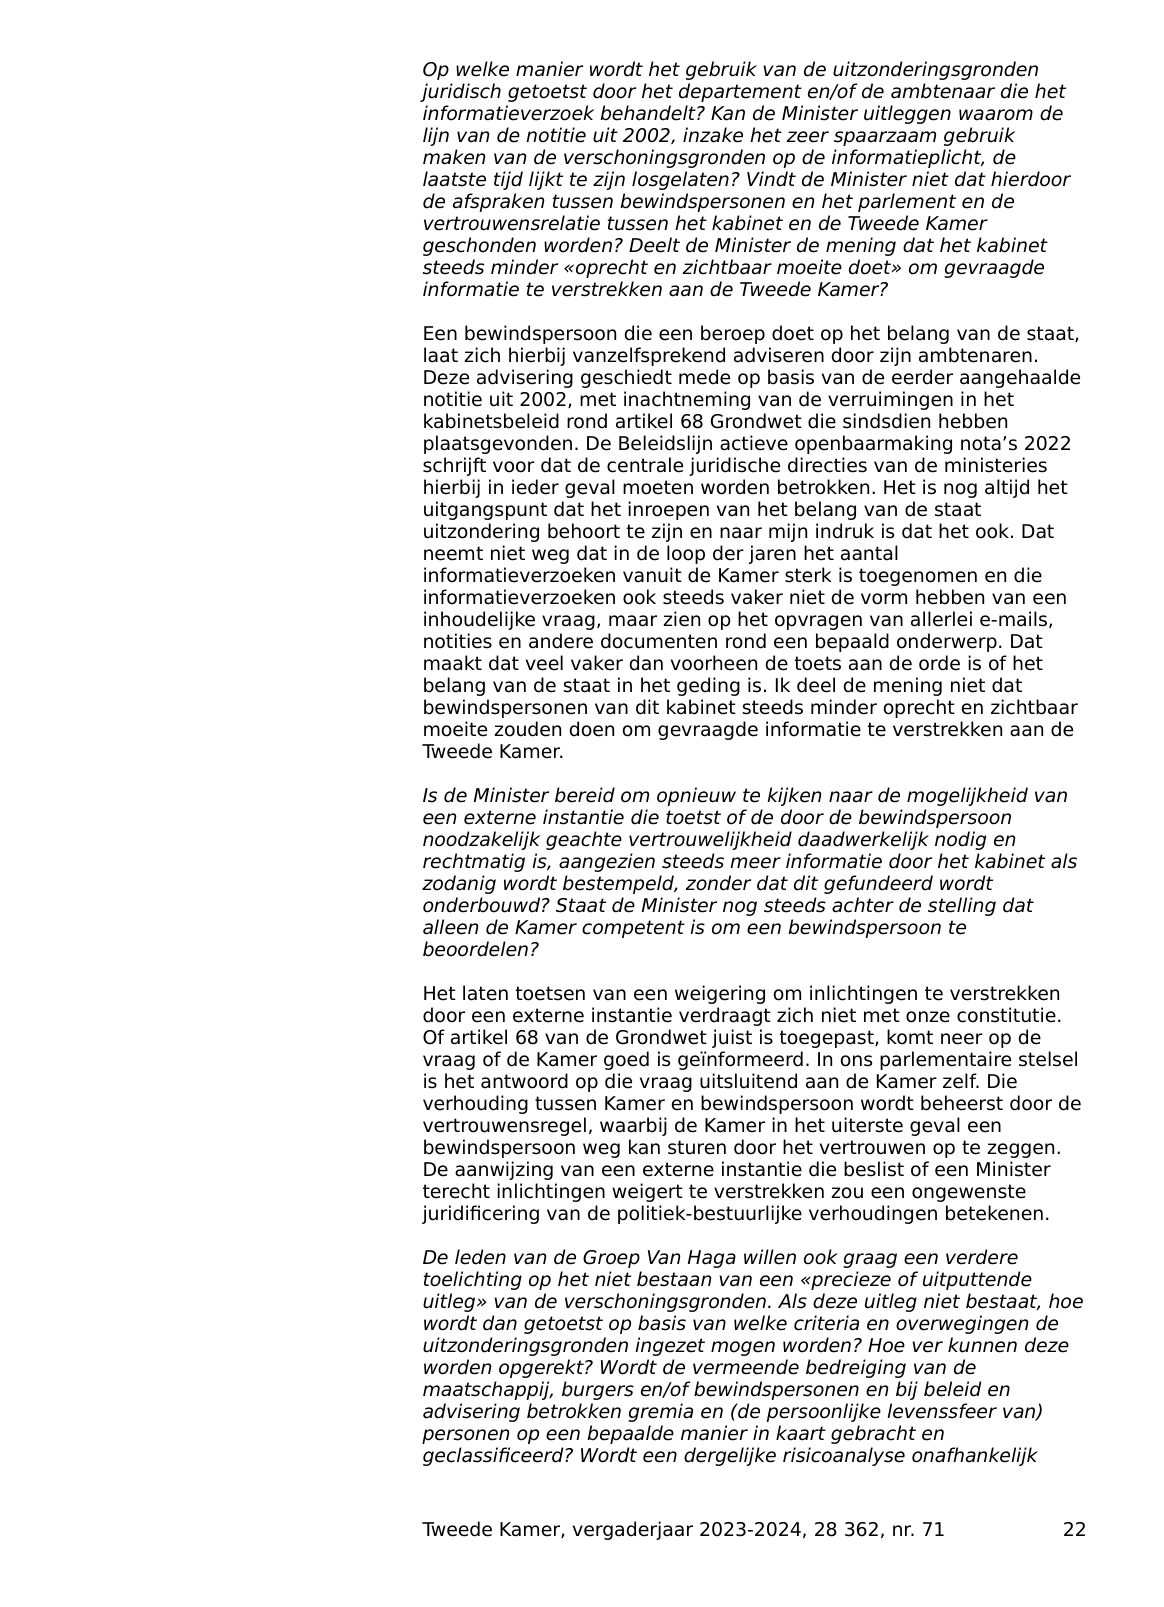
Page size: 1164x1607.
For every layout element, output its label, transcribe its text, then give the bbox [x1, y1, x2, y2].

text De leden van de Groep Van Haga willen ook graag een verdere toelichting op het niet bestaan van een «precieze of uitputtende uitleg» van de verschoningsgronden. Als deze uitleg niet bestaat, hoe wordt dan getoetst op basis van welke criteria en overwegingen de uitzonderingsgronden ingezet mogen worden? Hoe ver kunnen deze worden opgerekt? Wordt de vermeende bedreiging van de maatschappij, burgers en/of bewindspersonen en bij beleid en advisering betrokken gremia en (de persoonlijke levenssfeer van) personen op een bepaalde manier in kaart gebracht en geclassificeerd? Wordt een dergelijke risicoanalyse onafhankelijk [422, 1247, 1087, 1467]
text Op welke manier wordt het gebruik van de uitzonderingsgronden juridisch getoetst door het departement en/of de ambtenaar die het informatieverzoek behandelt? Kan de Minister uitleggen waarom de lijn van de notitie uit 2002, inzake het zeer spaarzaam gebruik maken van de verschoningsgronden op de informatieplicht, de laatste tijd lijkt te zijn losgelaten? Vindt de Minister niet dat hierdoor de afspraken tussen bewindspersonen en het parlement en de vertrouwensrelatie tussen het kabinet en de Tweede Kamer geschonden worden? Deelt de Minister de mening dat het kabinet steeds minder «oprecht en zichtbaar moeite doet» om gevraagde informatie te verstrekken aan de Tweede Kamer? [422, 59, 1087, 301]
text Het laten toetsen van een weigering om inlichtingen te verstrekken door een externe instantie verdraagt zich niet met onze constitutie. Of artikel 68 van de Grondwet juist is toegepast, komt neer op de vraag of de Kamer goed is geïnformeerd. In ons parlementaire stelsel is het antwoord op die vraag uitsluitend aan de Kamer zelf. Die verhouding tussen Kamer en bewindspersoon wordt beheerst door de vertrouwensregel, waarbij de Kamer in het uiterste geval een bewindspersoon weg kan sturen door het vertrouwen op te zeggen. De aanwijzing van een externe instantie die beslist of een Minister terecht inlichtingen weigert te verstrekken zou een ongewenste juridificering van de politiek-bestuurlijke verhoudingen betekenen. [422, 983, 1087, 1224]
text Is de Minister bereid om opnieuw te kijken naar de mogelijkheid van een externe instantie die toetst of de door de bewindspersoon noodzakelijk geachte vertrouwelijkheid daadwerkelijk nodig en rechtmatig is, aangezien steeds meer informatie door het kabinet als zodanig wordt bestempeld, zonder dat dit gefundeerd wordt onderbouwd? Staat de Minister nog steeds achter de stelling dat alleen de Kamer competent is om een bewindspersoon te beoordelen? [422, 785, 1087, 961]
text Een bewindspersoon die een beroep doet op het belang van de staat, laat zich hierbij vanzelfsprekend adviseren door zijn ambtenaren. Deze advisering geschiedt mede op basis van de eerder aangehaalde notitie uit 2002, met inachtneming van de verruimingen in het kabinetsbeleid rond artikel 68 Grondwet die sindsdien hebben plaatsgevonden. De Beleidslijn actieve openbaarmaking nota’s 2022 schrijft voor dat de centrale juridische directies van de ministeries hierbij in ieder geval moeten worden betrokken. Het is nog altijd het uitgangspunt dat het inroepen van het belang van de staat uitzondering behoort te zijn en naar mijn indruk is dat het ook. Dat neemt niet weg dat in de loop der jaren het aantal informatieverzoeken vanuit de Kamer sterk is toegenomen en die informatieverzoeken ook steeds vaker niet de vorm hebben van een inhoudelijke vraag, maar zien op het opvragen van allerlei e-mails, notities en andere documenten rond een bepaald onderwerp. Dat maakt dat veel vaker dan voorheen de toets aan de orde is of het belang van de staat in het geding is. Ik deel de mening niet dat bewindspersonen van dit kabinet steeds minder oprecht en zichtbaar moeite zouden doen om gevraagde informatie te verstrekken aan de Tweede Kamer. [422, 323, 1087, 763]
